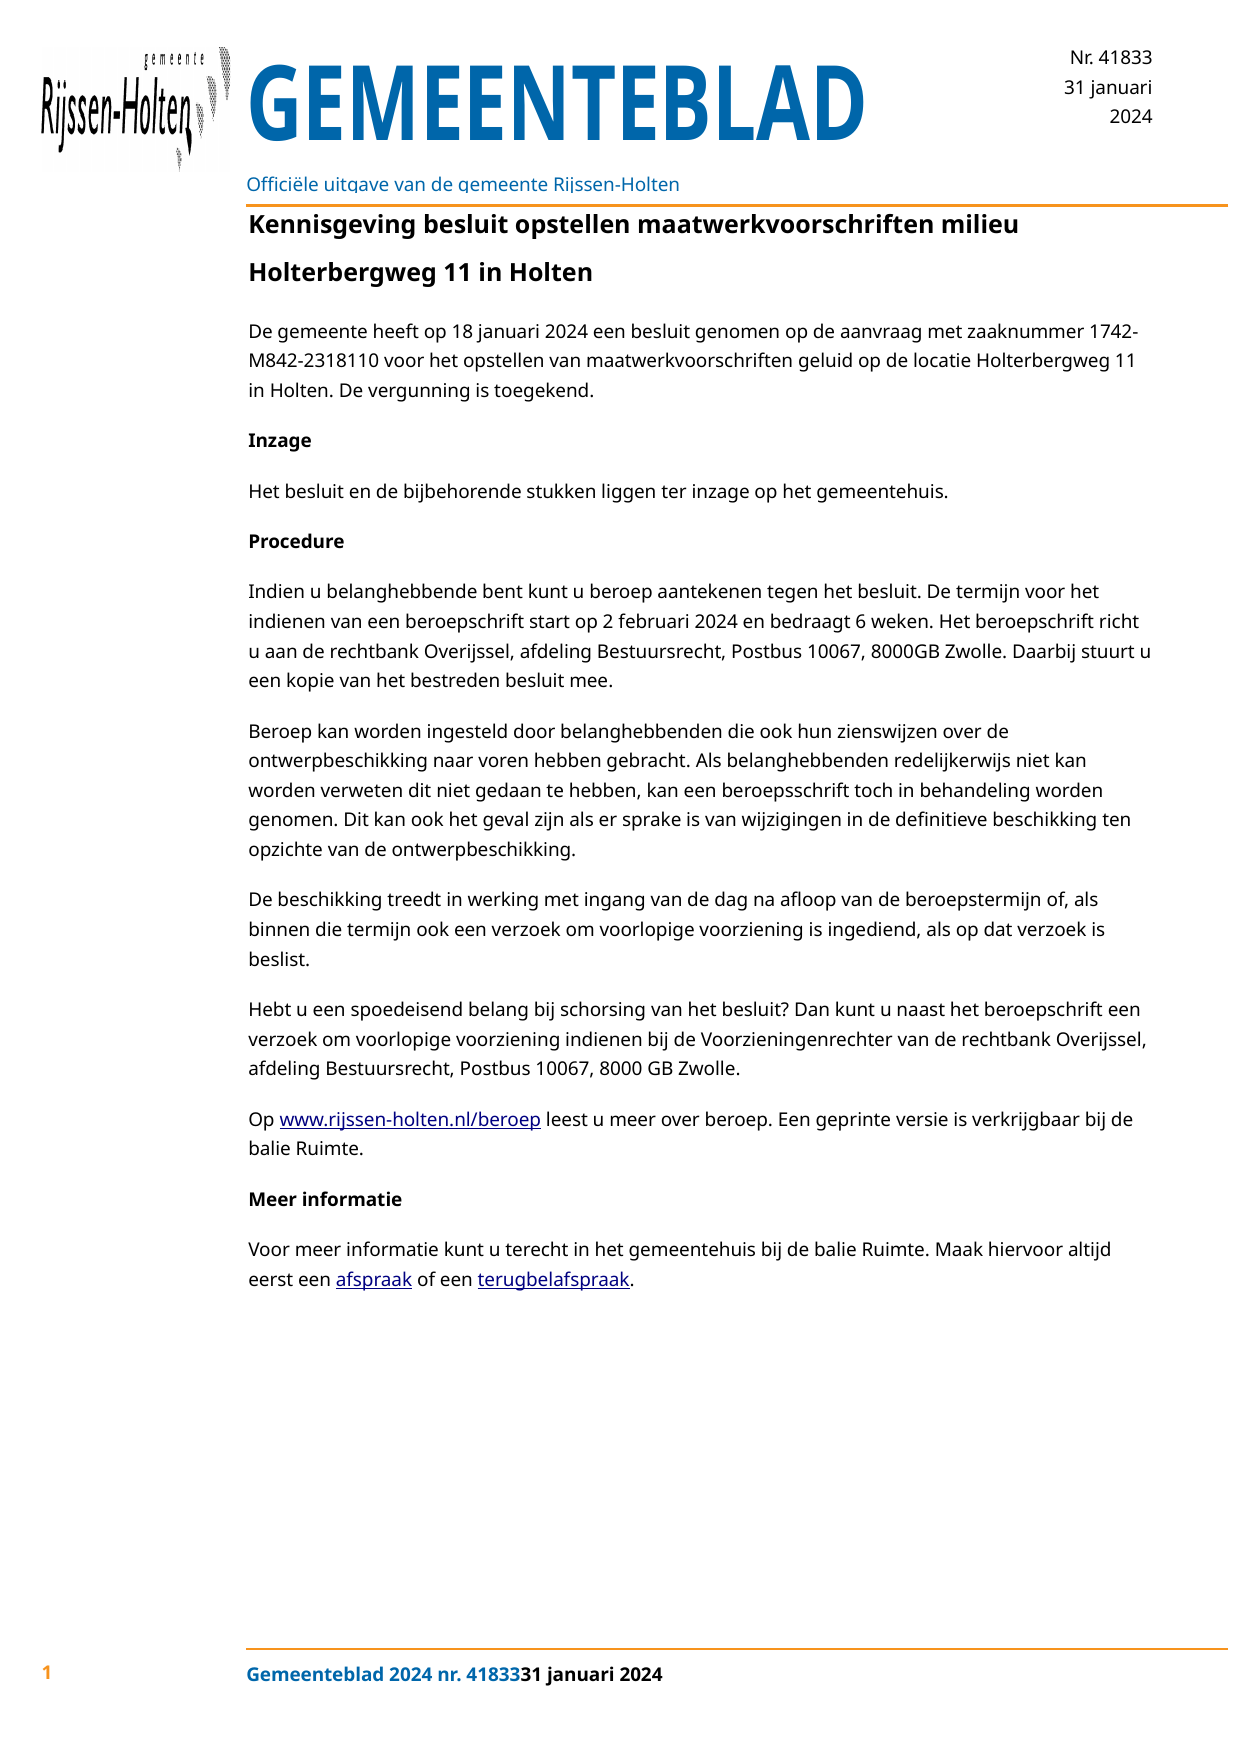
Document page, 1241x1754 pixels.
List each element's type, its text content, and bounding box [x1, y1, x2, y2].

text Meer informatie [248, 1186, 1152, 1212]
text Het besluit en de bijbehorende stukken liggen ter inzage op het gemeentehuis. [248, 478, 1152, 504]
text Kennisgeving besluit opstellen maatwerkvoorschriften milieu Holterbergweg 11 in Holten [248, 207, 1152, 288]
text Op www.rijssen-holten.nl/beroep leest u meer over beroep. Een geprinte versie is verkrijgbaar bij de balie Ruimte. [248, 1106, 1152, 1161]
text Indien u belanghebbende bent kunt u beroep aantekenen tegen het besluit. De termijn voor het indienen van een beroepschrift start op 2 februari 2024 en bedraagt 6 weken. Het beroepschrift richt u aan de rechtbank Overijssel, afdeling Bestuursrecht, Postbus 10067, 8000GB Zwolle. Daarbij stuurt u een kopie van het bestreden besluit mee. [248, 579, 1152, 693]
text De beschikking treedt in werking met ingang van de dag na afloop van de beroepstermijn of, als binnen die termijn ook een verzoek om voorlopige voorziening is ingediend, als op dat verzoek is beslist. [248, 887, 1152, 972]
text Beroep kan worden ingesteld door belanghebbenden die ook hun zienswijzen over de ontwerpbeschikking naar voren hebben gebracht. Als belanghebbenden redelijkerwijs niet kan worden verweten dit niet gedaan te hebben, kan een beroepsschrift toch in behandeling worden genomen. Dit kan ook het geval zijn als er sprake is van wijzigingen in de definitieve beschikking ten opzichte van de ontwerpbeschikking. [248, 718, 1152, 862]
text De gemeente heeft op 18 januari 2024 een besluit genomen op de aanvraag met zaaknummer 1742-M842-2318110 voor het opstellen van maatwerkvoorschriften geluid op de locatie Holterbergweg 11 in Holten. De vergunning is toegekend. [248, 318, 1152, 403]
picture [41, 47, 231, 172]
text Voor meer informatie kunt u terecht in het gemeentehuis bij de balie Ruimte. Maak hiervoor altijd eerst een afspraak of een terugbelafspraak. [248, 1236, 1152, 1292]
text Procedure [248, 528, 1152, 554]
text Hebt u een spoedeisend belang bij schorsing van het besluit? Dan kunt u naast het beroepschrift een verzoek om voorlopige voorziening indienen bij de Voorzieningenrechter van de rechtbank Overijssel, afdeling Bestuursrecht, Postbus 10067, 8000 GB Zwolle. [248, 996, 1152, 1081]
text Inzage [248, 427, 1152, 453]
